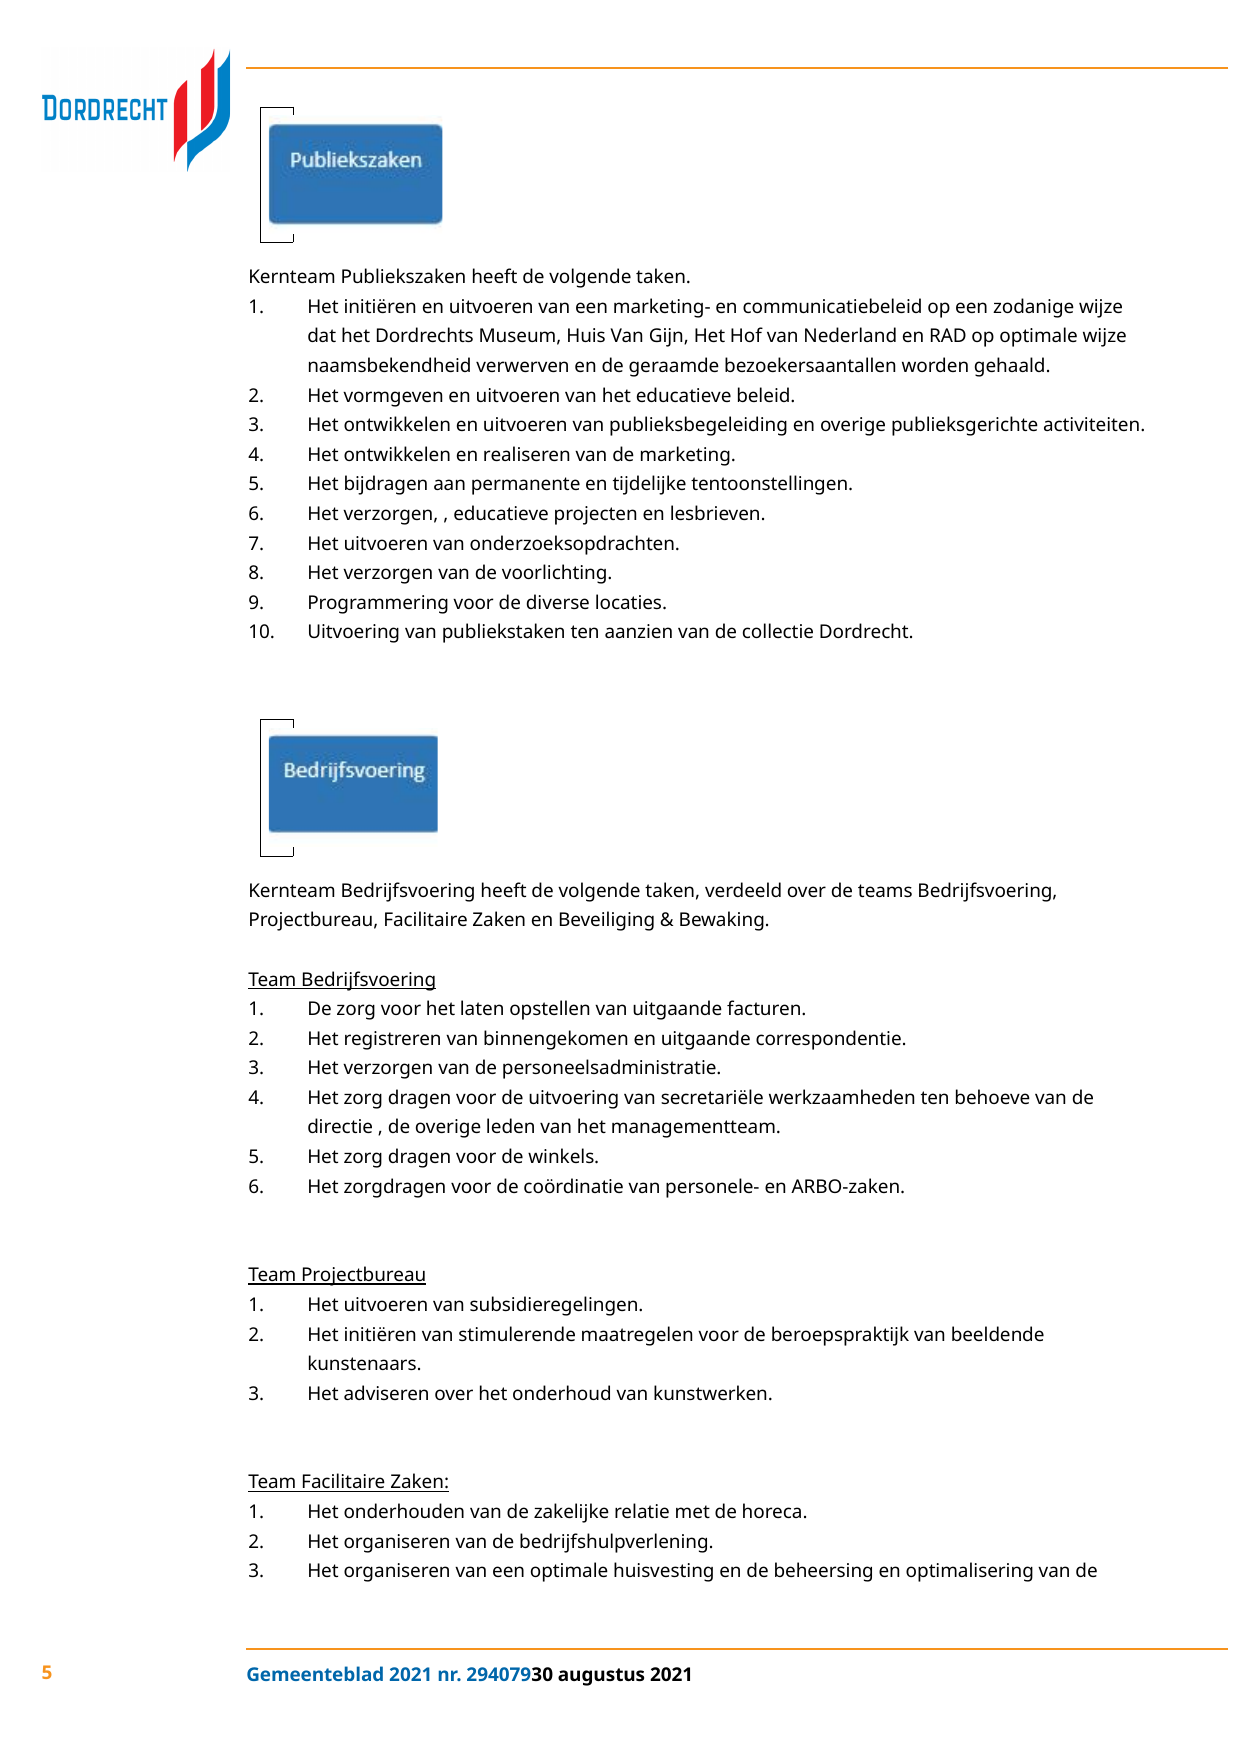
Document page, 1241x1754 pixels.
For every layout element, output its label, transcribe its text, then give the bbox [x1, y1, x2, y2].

list Het onderhouden van de zakelijke relatie met de horeca. [248, 1498, 1152, 1524]
list Het ontwikkelen en realiseren van de marketing. [248, 441, 1152, 467]
list Het verzorgen van de personeelsadministratie. [248, 1054, 1152, 1080]
list Het initiëren en uitvoeren van een marketing- en communicatiebeleid op een zodanige wijze dat het Dordrechts Museum, Huis Van Gijn, Het Hof van Nederland en RAD op optimale wijze naamsbekendheid verwerven en de geraamde bezoekersaantallen worden gehaald. [248, 293, 1152, 378]
picture [41, 47, 231, 172]
list Het vormgeven en uitvoeren van het educatieve beleid. [248, 382, 1152, 407]
list Het registreren van binnengekomen en uitgaande correspondentie. [248, 1025, 1152, 1051]
text Team Facilitaire Zaken: [248, 1469, 1152, 1494]
list Het bijdragen aan permanente en tijdelijke tentoonstellingen. [248, 471, 1152, 496]
picture [268, 115, 443, 234]
list Het verzorgen van de voorlichting. [248, 559, 1152, 585]
list Het zorg dragen voor de uitvoering van secretariële werkzaamheden ten behoeve van de directie , de overige leden van het managementteam. [248, 1084, 1152, 1139]
list Uitvoering van publiekstaken ten aanzien van de collectie Dordrecht. [248, 618, 1152, 644]
picture [268, 728, 438, 847]
list Het adviseren over het onderhoud van kunstwerken. [248, 1380, 1152, 1406]
list Programmering voor de diverse locaties. [248, 589, 1152, 614]
list Het uitvoeren van onderzoeksopdrachten. [248, 530, 1152, 555]
text Kernteam Publiekszaken heeft de volgende taken. [248, 263, 1152, 289]
text Team Bedrijfsvoering [248, 966, 1152, 992]
list Het zorg dragen voor de winkels. [248, 1143, 1152, 1169]
list Het uitvoeren van subsidieregelingen. [248, 1291, 1152, 1317]
text Kernteam Bedrijfsvoering heeft de volgende taken, verdeeld over de teams Bedrijfsvoering, Projectbureau, Facilitaire Zaken en Beveiliging & Bewaking. [248, 877, 1152, 932]
list Het organiseren van een optimale huisvesting en de beheersing en optimalisering van de [248, 1557, 1152, 1583]
list Het initiëren van stimulerende maatregelen voor de beroepspraktijk van beeldende kunstenaars. [248, 1321, 1152, 1376]
list Het zorgdragen voor de coördinatie van personele- en ARBO-zaken. [248, 1173, 1152, 1199]
list De zorg voor het laten opstellen van uitgaande facturen. [248, 995, 1152, 1021]
list Het organiseren van de bedrijfshulpverlening. [248, 1528, 1152, 1554]
list Het ontwikkelen en uitvoeren van publieksbegeleiding en overige publieksgerichte activiteiten. [248, 411, 1152, 437]
text Team Projectbureau [248, 1262, 1152, 1287]
list Het verzorgen, , educatieve projecten en lesbrieven. [248, 500, 1152, 526]
